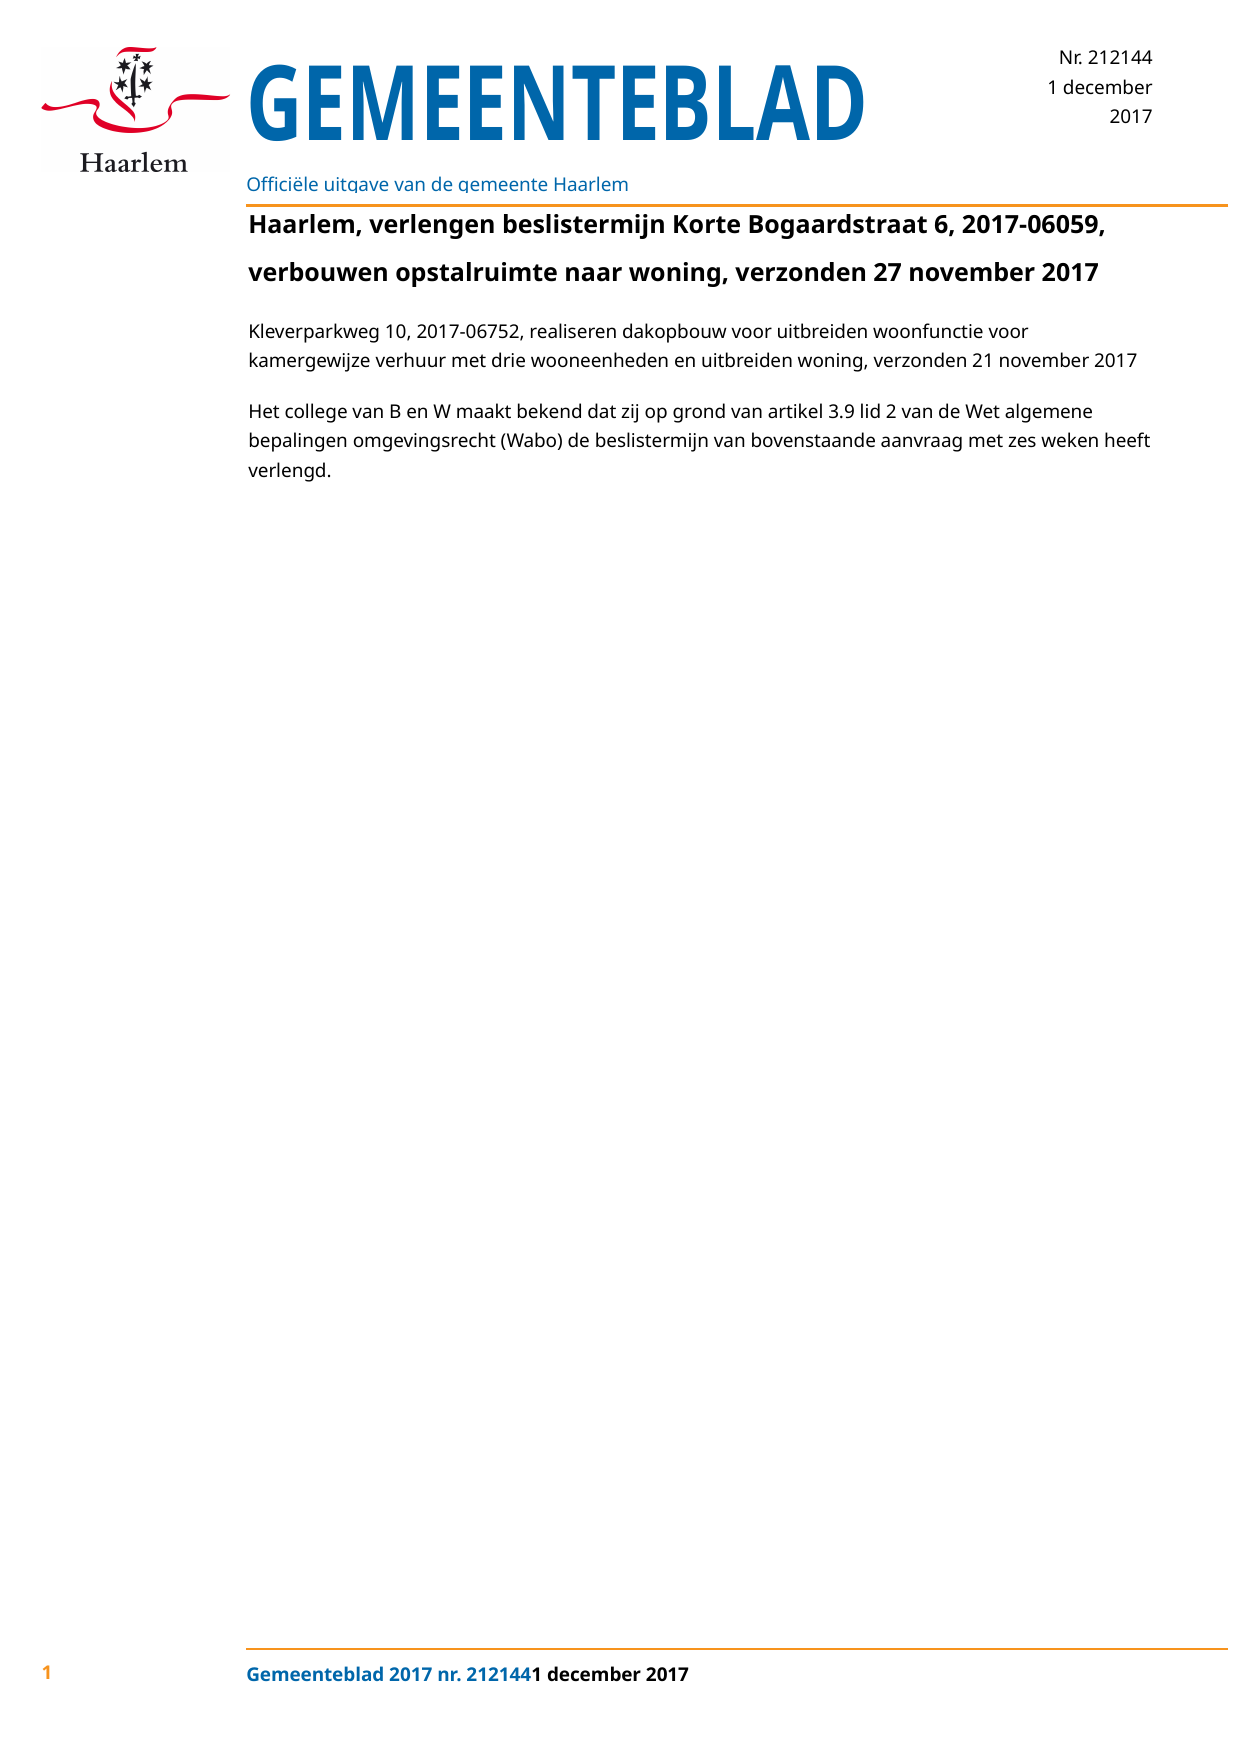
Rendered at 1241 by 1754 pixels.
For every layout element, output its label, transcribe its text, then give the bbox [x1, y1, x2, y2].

text Haarlem, verlengen beslistermijn Korte Bogaardstraat 6, 2017-06059, verbouwen opstalruimte naar woning, verzonden 27 november 2017 [248, 207, 1152, 288]
text Het college van B en W maakt bekend dat zij op grond van artikel 3.9 lid 2 van de Wet algemene bepalingen omgevingsrecht (Wabo) de beslistermijn van bovenstaande aanvraag met zes weken heeft verlengd. [248, 398, 1152, 483]
picture [41, 47, 231, 172]
text Kleverparkweg 10, 2017-06752, realiseren dakopbouw voor uitbreiden woonfunctie voor kamergewijze verhuur met drie wooneenheden en uitbreiden woning, verzonden 21 november 2017 [248, 318, 1152, 373]
